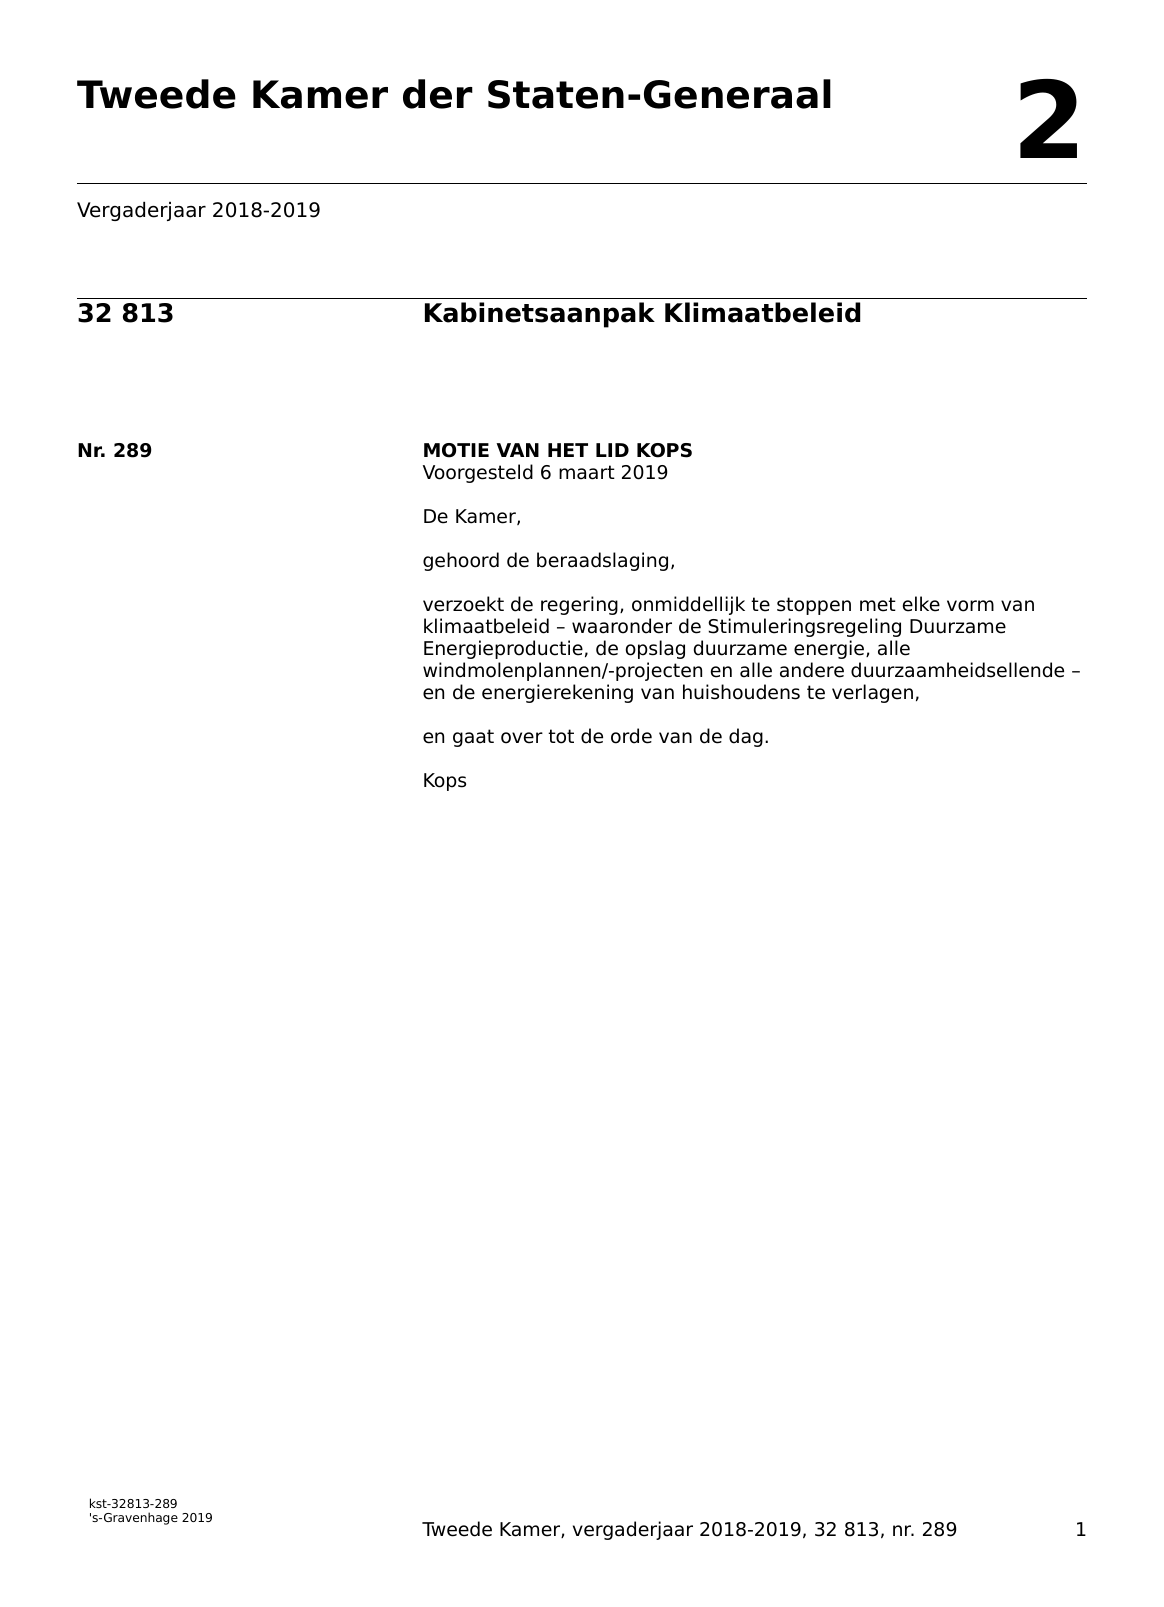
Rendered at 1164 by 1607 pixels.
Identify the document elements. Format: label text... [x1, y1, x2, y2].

table_header Tweede Kamer der Staten-Generaal [77, 59, 886, 183]
text De Kamer, [422, 506, 1087, 528]
text kst-32813-289 [88, 1497, 323, 1511]
text en gaat over tot de orde van de dag. [422, 726, 1087, 748]
table_header 2 [886, 59, 1087, 183]
text 's-Gravenhage 2019 [88, 1511, 323, 1525]
text Kops [422, 770, 1087, 792]
text gehoord de beraadslaging, [422, 550, 1087, 572]
text Voorgesteld 6 maart 2019 [422, 462, 1087, 484]
subtitle 32 813 Kabinetsaanpak Klimaatbeleid [77, 299, 1087, 329]
text verzoekt de regering, onmiddellijk te stoppen met elke vorm van klimaatbeleid – waaronder de Stimuleringsregeling Duurzame Energieproductie, de opslag duurzame energie, alle windmolenplannen/-projecten en alle andere duurzaamheidsellende – en de energierekening van huishoudens te verlagen, [422, 594, 1087, 704]
subtitle Nr. 289 MOTIE VAN HET LID KOPS [77, 440, 1087, 462]
table_cell Vergaderjaar 2018-2019 [77, 184, 1087, 298]
